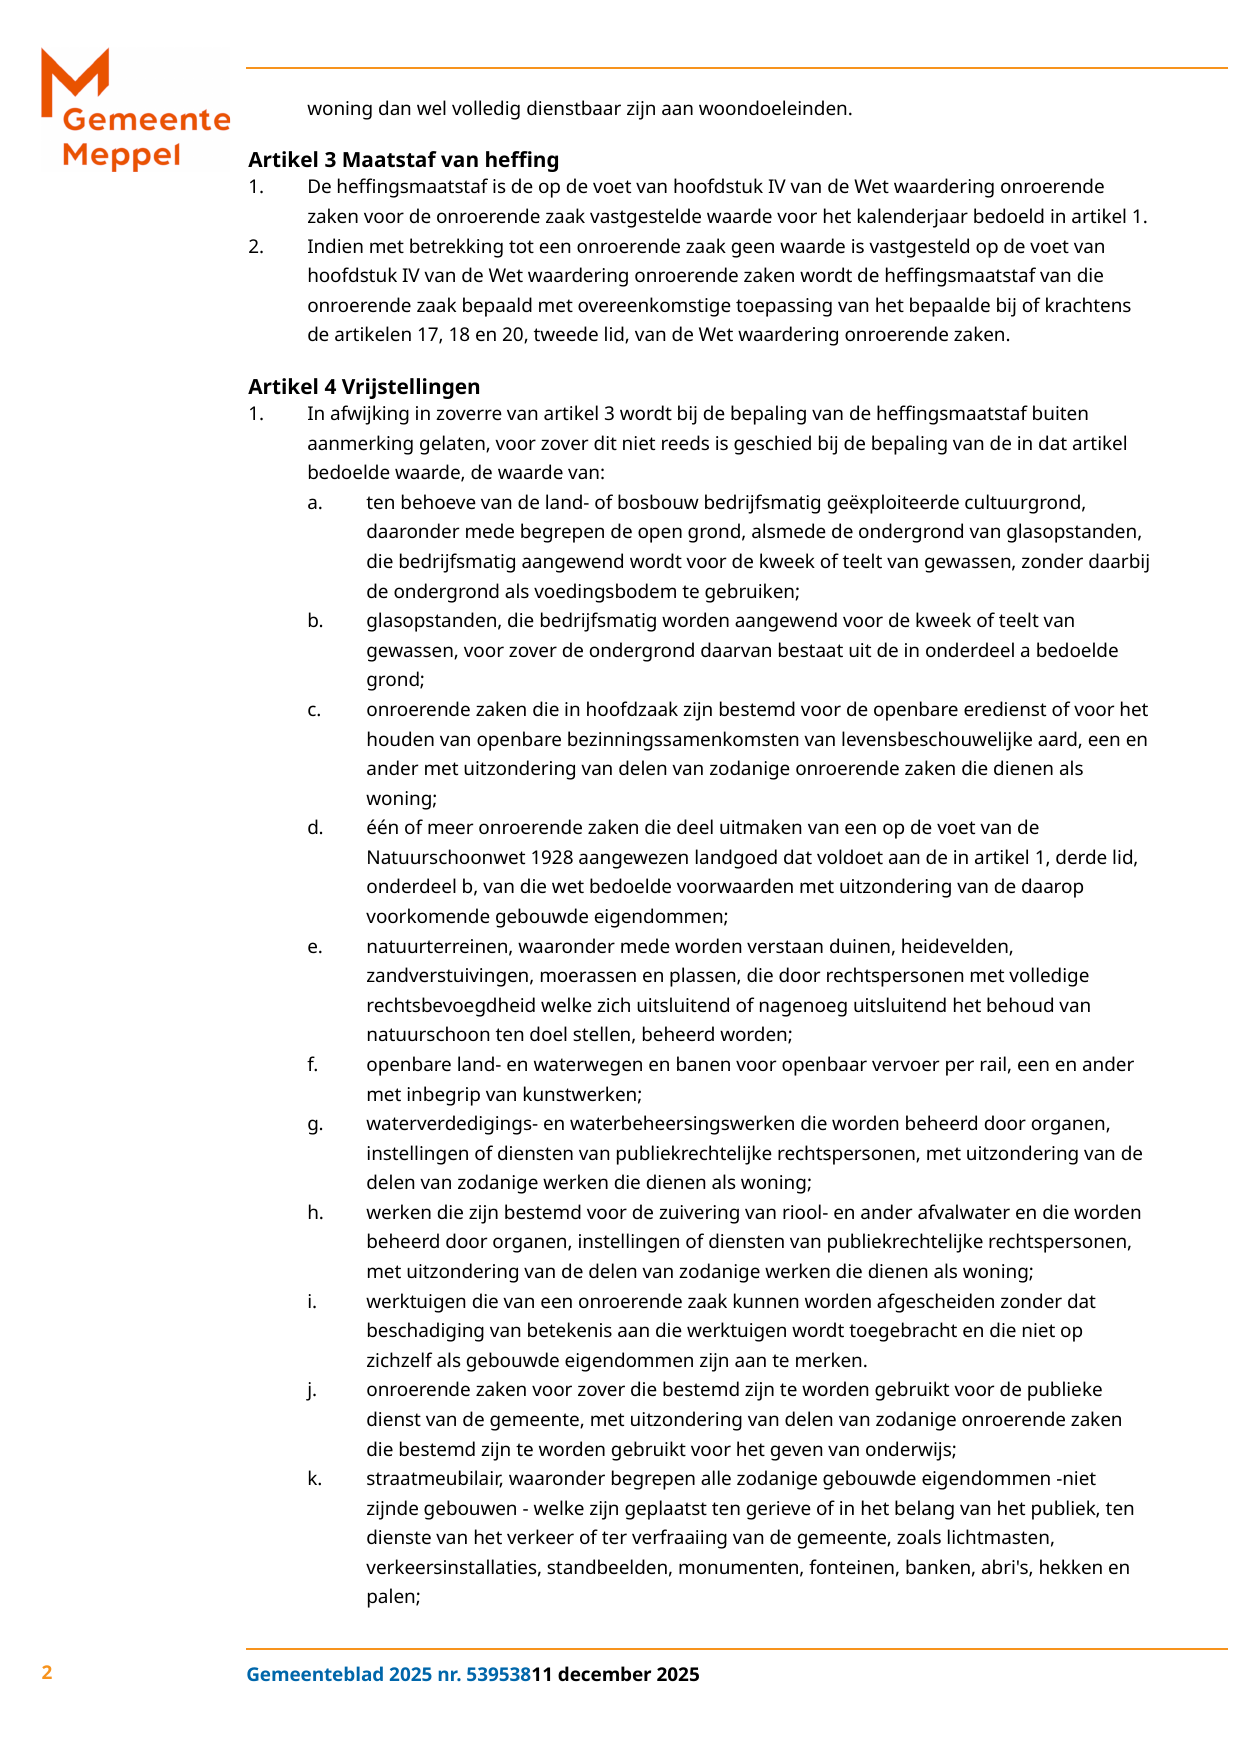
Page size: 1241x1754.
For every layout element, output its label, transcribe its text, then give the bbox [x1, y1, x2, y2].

list glasopstanden, die bedrijfsmatig worden aangewend voor de kweek of teelt van gewassen, voor zover de ondergrond daarvan bestaat uit de in onderdeel a bedoelde grond; [307, 607, 1152, 692]
list openbare land- en waterwegen en banen voor openbaar vervoer per rail, een en ander met inbegrip van kunstwerken; [307, 1051, 1152, 1107]
list onroerende zaken die in hoofdzaak zijn bestemd voor de openbare eredienst of voor het houden van openbare bezinningssamenkomsten van levensbeschouwelijke aard, een en ander met uitzondering van delen van zodanige onroerende zaken die dienen als woning; [307, 696, 1152, 811]
list werken die zijn bestemd voor de zuivering van riool- en ander afvalwater en die worden beheerd door organen, instellingen of diensten van publiekrechtelijke rechtspersonen, met uitzondering van de delen van zodanige werken die dienen als woning; [307, 1199, 1152, 1284]
list De heffingsmaatstaf is de op de voet van hoofdstuk IV van de Wet waardering onroerende zaken voor de onroerende zaak vastgestelde waarde voor het kalenderjaar bedoeld in artikel 1. [248, 174, 1152, 229]
list woning dan wel volledig dienstbaar zijn aan woondoeleinden. [248, 95, 1152, 121]
list Indien met betrekking tot een onroerende zaak geen waarde is vastgesteld op de voet van hoofdstuk IV van de Wet waardering onroerende zaken wordt de heffingsmaatstaf van die onroerende zaak bepaald met overeenkomstige toepassing van het bepaalde bij of krachtens de artikelen 17, 18 en 20, tweede lid, van de Wet waardering onroerende zaken. [248, 233, 1152, 347]
list In afwijking in zoverre van artikel 3 wordt bij de bepaling van de heffingsmaatstaf buiten aanmerking gelaten, voor zover dit niet reeds is geschied bij de bepaling van de in dat artikel bedoelde waarde, de waarde van: [248, 400, 1152, 485]
text Artikel 4 Vrijstellingen [248, 372, 1152, 400]
list ten behoeve van de land- of bosbouw bedrijfsmatig geëxploiteerde cultuurgrond, daaronder mede begrepen de open grond, alsmede de ondergrond van glasopstanden, die bedrijfsmatig aangewend wordt voor de kweek of teelt van gewassen, zonder daarbij de ondergrond als voedingsbodem te gebruiken; [307, 489, 1152, 604]
list straatmeubilair, waaronder begrepen alle zodanige gebouwde eigendommen -niet zijnde gebouwen - welke zijn geplaatst ten gerieve of in het belang van het publiek, ten dienste van het verkeer of ter verfraaiing van de gemeente, zoals lichtmasten, verkeersinstallaties, standbeelden, monumenten, fonteinen, banken, abri's, hekken en palen; [307, 1465, 1152, 1609]
list één of meer onroerende zaken die deel uitmaken van een op de voet van de Natuurschoonwet 1928 aangewezen landgoed dat voldoet aan de in artikel 1, derde lid, onderdeel b, van die wet bedoelde voorwaarden met uitzondering van de daarop voorkomende gebouwde eigendommen; [307, 814, 1152, 929]
list natuurterreinen, waaronder mede worden verstaan duinen, heidevelden, zandverstuivingen, moerassen en plassen, die door rechtspersonen met volledige rechtsbevoegdheid welke zich uitsluitend of nagenoeg uitsluitend het behoud van natuurschoon ten doel stellen, beheerd worden; [307, 933, 1152, 1047]
text Artikel 3 Maatstaf van heffing [248, 145, 1152, 174]
list werktuigen die van een onroerende zaak kunnen worden afgescheiden zonder dat beschadiging van betekenis aan die werktuigen wordt toegebracht en die niet op zichzelf als gebouwde eigendommen zijn aan te merken. [307, 1288, 1152, 1373]
list waterverdedigings- en waterbeheersingswerken die worden beheerd door organen, instellingen of diensten van publiekrechtelijke rechtspersonen, met uitzondering van de delen van zodanige werken die dienen als woning; [307, 1110, 1152, 1195]
list onroerende zaken voor zover die bestemd zijn te worden gebruikt voor de publieke dienst van de gemeente, met uitzondering van delen van zodanige onroerende zaken die bestemd zijn te worden gebruikt voor het geven van onderwijs; [307, 1377, 1152, 1462]
picture [41, 47, 231, 172]
